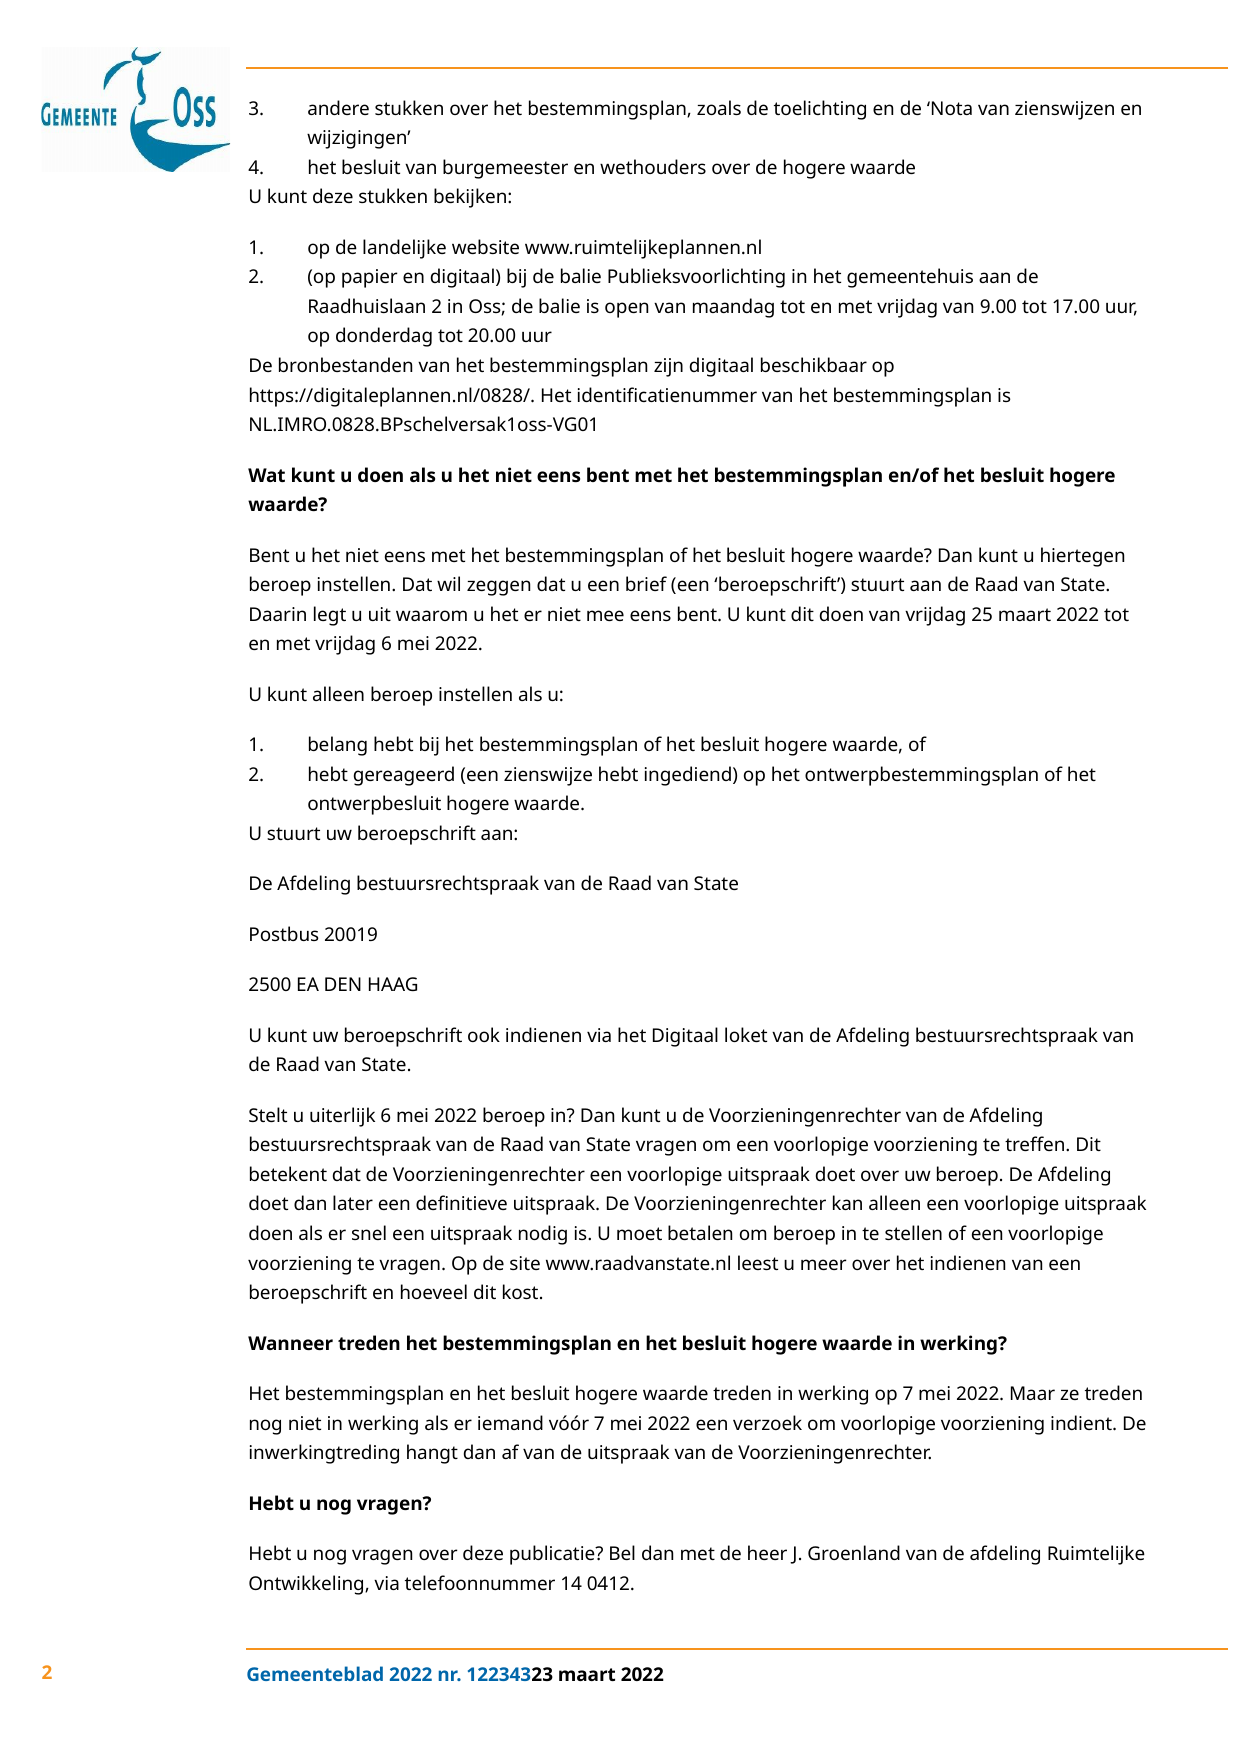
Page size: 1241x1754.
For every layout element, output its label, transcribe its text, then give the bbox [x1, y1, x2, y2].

text Wanneer treden het bestemmingsplan en het besluit hogere waarde in werking? [248, 1330, 1152, 1356]
list hebt gereageerd (een zienswijze hebt ingediend) op het ontwerpbestemmingsplan of het ontwerpbesluit hogere waarde. [248, 761, 1152, 816]
text Hebt u nog vragen over deze publicatie? Bel dan met de heer J. Groenland van de afdeling Ruimtelijke Ontwikkeling, via telefoonnummer 14 0412. [248, 1540, 1152, 1596]
text Bent u het niet eens met het bestemmingsplan of het besluit hogere waarde? Dan kunt u hiertegen beroep instellen. Dat wil zeggen dat u een brief (een ‘beroepschrift’) stuurt aan de Raad van State. Daarin legt u uit waarom u het er niet mee eens bent. U kunt dit doen van vrijdag 25 maart 2022 tot en met vrijdag 6 mei 2022. [248, 542, 1152, 656]
text Wat kunt u doen als u het niet eens bent met het bestemmingsplan en/of het besluit hogere waarde? [248, 462, 1152, 517]
text Hebt u nog vragen? [248, 1490, 1152, 1516]
list belang hebt bij het bestemmingsplan of het besluit hogere waarde, of [248, 731, 1152, 757]
text Stelt u uiterlijk 6 mei 2022 beroep in? Dan kunt u de Voorzieningenrechter van de Afdeling bestuursrechtspraak van de Raad van State vragen om een voorlopige voorziening te treffen. Dit betekent dat de Voorzieningenrechter een voorlopige uitspraak doet over uw beroep. De Afdeling doet dan later een definitieve uitspraak. De Voorzieningenrechter kan alleen een voorlopige uitspraak doen als er snel een uitspraak nodig is. U moet betalen om beroep in te stellen of een voorlopige voorziening te vragen. Op de site www.raadvanstate.nl leest u meer over het indienen van een beroepschrift en hoeveel dit kost. [248, 1102, 1152, 1305]
text De bronbestanden van het bestemmingsplan zijn digitaal beschikbaar op https://digitaleplannen.nl/0828/. Het identificatienummer van het bestemmingsplan is NL.IMRO.0828.BPschelversak1oss-VG01 [248, 352, 1152, 437]
text U kunt alleen beroep instellen als u: [248, 681, 1152, 707]
list het besluit van burgemeester en wethouders over de hogere waarde [248, 154, 1152, 180]
text U kunt uw beroepschrift ook indienen via het Digitaal loket van de Afdeling bestuursrechtspraak van de Raad van State. [248, 1022, 1152, 1077]
text Postbus 20019 [248, 921, 1152, 947]
text Het bestemmingsplan en het besluit hogere waarde treden in werking op 7 mei 2022. Maar ze treden nog niet in werking als er iemand vóór 7 mei 2022 een verzoek om voorlopige voorziening indient. De inwerkingtreding hangt dan af van de uitspraak van de Voorzieningenrechter. [248, 1380, 1152, 1465]
text De Afdeling bestuursrechtspraak van de Raad van State [248, 871, 1152, 896]
text U kunt deze stukken bekijken: [248, 183, 1152, 209]
text 2500 EA DEN HAAG [248, 971, 1152, 997]
list andere stukken over het bestemmingsplan, zoals de toelichting en de ‘Nota van zienswijzen en wijzigingen’ [248, 95, 1152, 150]
list (op papier en digitaal) bij de balie Publieksvoorlichting in het gemeentehuis aan de Raadhuislaan 2 in Oss; de balie is open van maandag tot en met vrijdag van 9.00 tot 17.00 uur, op donderdag tot 20.00 uur [248, 263, 1152, 348]
text U stuurt uw beroepschrift aan: [248, 820, 1152, 846]
list op de landelijke website www.ruimtelijkeplannen.nl [248, 234, 1152, 260]
picture [41, 47, 231, 172]
